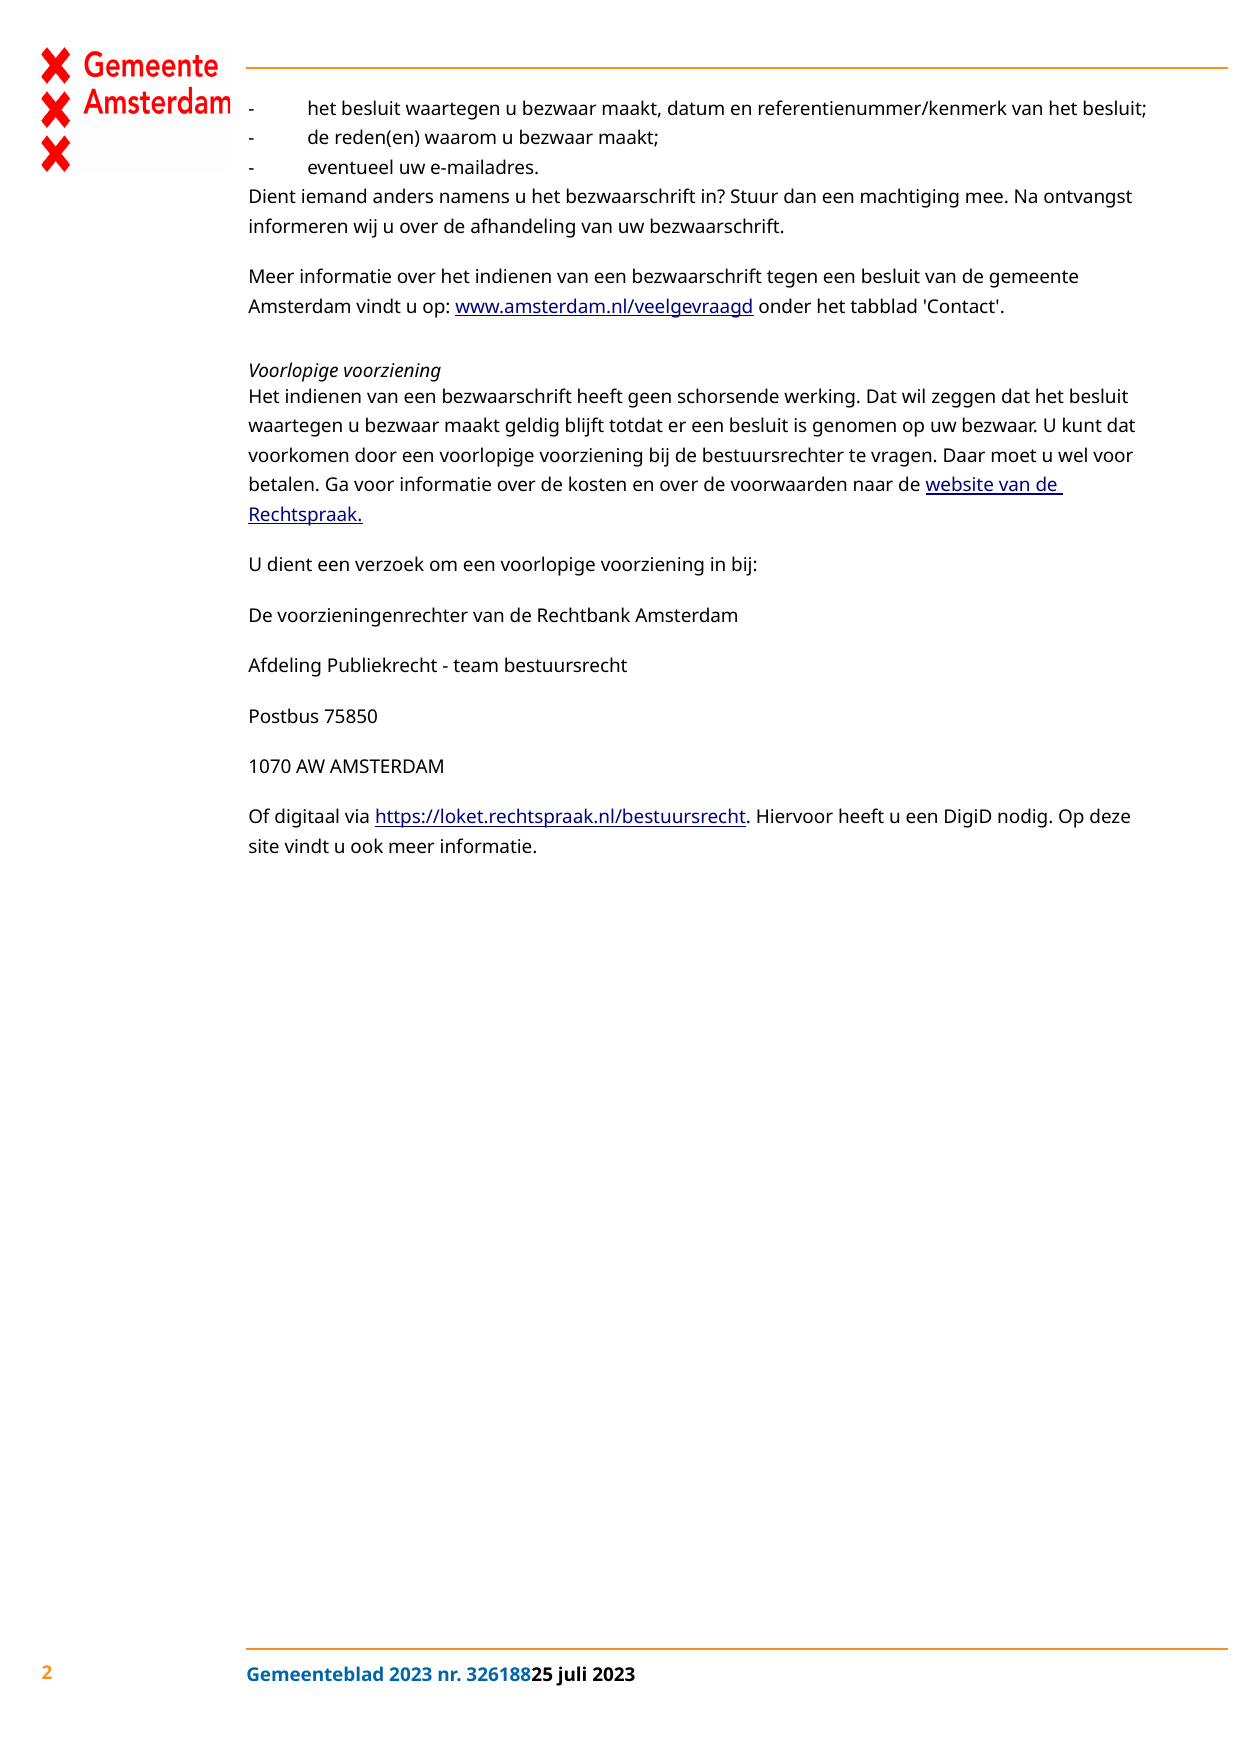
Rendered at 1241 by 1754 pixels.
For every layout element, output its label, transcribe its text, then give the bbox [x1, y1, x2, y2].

text 1070 AW AMSTERDAM [248, 753, 1152, 779]
text Het indienen van een bezwaarschrift heeft geen schorsende werking. Dat wil zeggen dat het besluit waartegen u bezwaar maakt geldig blijft totdat er een besluit is genomen op uw bezwaar. U kunt dat voorkomen door een voorlopige voorziening bij de bestuursrechter te vragen. Daar moet u wel voor betalen. Ga voor informatie over de kosten en over de voorwaarden naar de website van de Rechtspraak. [248, 383, 1152, 527]
list eventueel uw e-mailadres. [248, 154, 1152, 180]
text Postbus 75850 [248, 703, 1152, 728]
list het besluit waartegen u bezwaar maakt, datum en referentienummer/kenmerk van het besluit; [248, 95, 1152, 121]
text Of digitaal via https://loket.rechtspraak.nl/bestuursrecht. Hiervoor heeft u een DigiD nodig. Op deze site vindt u ook meer informatie. [248, 804, 1152, 859]
list de reden(en) waarom u bezwaar maakt; [248, 124, 1152, 150]
text Meer informatie over het indienen van een bezwaarschrift tegen een besluit van de gemeente Amsterdam vindt u op: www.amsterdam.nl/veelgevraagd onder het tabblad 'Contact'. [248, 263, 1152, 319]
text Voorlopige voorziening [248, 357, 1152, 383]
text De voorzieningenrechter van de Rechtbank Amsterdam [248, 602, 1152, 628]
picture [41, 47, 231, 172]
text U dient een verzoek om een voorlopige voorziening in bij: [248, 552, 1152, 577]
text Afdeling Publiekrecht - team bestuursrecht [248, 652, 1152, 678]
text Dient iemand anders namens u het bezwaarschrift in? Stuur dan een machtiging mee. Na ontvangst informeren wij u over de afhandeling van uw bezwaarschrift. [248, 183, 1152, 239]
